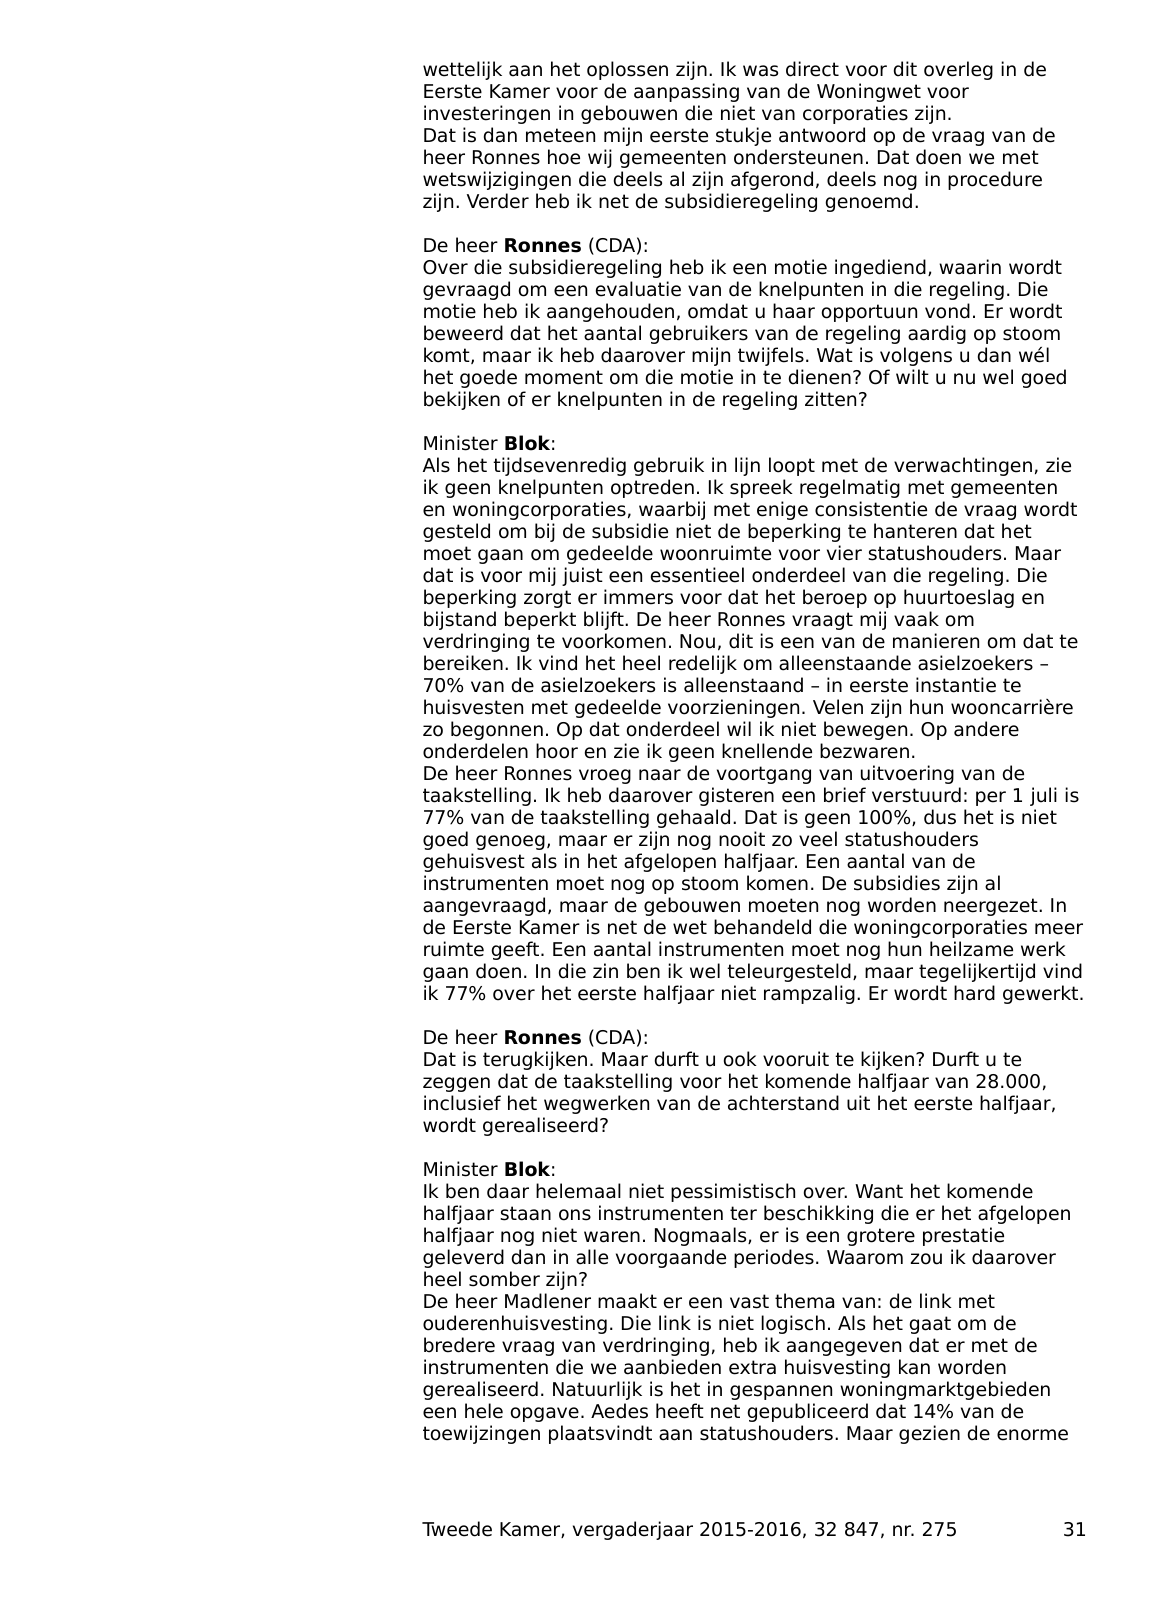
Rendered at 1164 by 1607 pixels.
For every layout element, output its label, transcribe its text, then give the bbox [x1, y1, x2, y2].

text De heer Madlener maakt er een vast thema van: de link met ouderenhuisvesting. Die link is niet logisch. Als het gaat om de bredere vraag van verdringing, heb ik aangegeven dat er met de instrumenten die we aanbieden extra huisvesting kan worden gerealiseerd. Natuurlijk is het in gespannen woningmarktgebieden een hele opgave. Aedes heeft net gepubliceerd dat 14% van de toewijzingen plaatsvindt aan statushouders. Maar gezien de enorme [422, 1291, 1087, 1444]
text Als het tijdsevenredig gebruik in lijn loopt met de verwachtingen, zie ik geen knelpunten optreden. Ik spreek regelmatig met gemeenten en woningcorporaties, waarbij met enige consistentie de vraag wordt gesteld om bij de subsidie niet de beperking te hanteren dat het moet gaan om gedeelde woonruimte voor vier statushouders. Maar dat is voor mij juist een essentieel onderdeel van die regeling. Die beperking zorgt er immers voor dat het beroep op huurtoeslag en bijstand beperkt blijft. De heer Ronnes vraagt mij vaak om verdringing te voorkomen. Nou, dit is een van de manieren om dat te bereiken. Ik vind het heel redelijk om alleenstaande asielzoekers – 70% van de asielzoekers is alleenstaand – in eerste instantie te huisvesten met gedeelde voorzieningen. Velen zijn hun wooncarrière zo begonnen. Op dat onderdeel wil ik niet bewegen. Op andere onderdelen hoor en zie ik geen knellende bezwaren. [422, 455, 1087, 763]
text Dat is terugkijken. Maar durft u ook vooruit te kijken? Durft u te zeggen dat de taakstelling voor het komende halfjaar van 28.000, inclusief het wegwerken van de achterstand uit het eerste halfjaar, wordt gerealiseerd? [422, 1049, 1087, 1137]
text De heer Ronnes vroeg naar de voortgang van uitvoering van de taakstelling. Ik heb daarover gisteren een brief verstuurd: per 1 juli is 77% van de taakstelling gehaald. Dat is geen 100%, dus het is niet goed genoeg, maar er zijn nog nooit zo veel statushouders gehuisvest als in het afgelopen halfjaar. Een aantal van de instrumenten moet nog op stoom komen. De subsidies zijn al aangevraagd, maar de gebouwen moeten nog worden neergezet. In de Eerste Kamer is net de wet behandeld die woningcorporaties meer ruimte geeft. Een aantal instrumenten moet nog hun heilzame werk gaan doen. In die zin ben ik wel teleurgesteld, maar tegelijkertijd vind ik 77% over het eerste halfjaar niet rampzalig. Er wordt hard gewerkt. [422, 763, 1087, 1004]
text Minister Blok: [422, 433, 1087, 455]
text wettelijk aan het oplossen zijn. Ik was direct voor dit overleg in de Eerste Kamer voor de aanpassing van de Woningwet voor investeringen in gebouwen die niet van corporaties zijn. [422, 59, 1087, 125]
text De heer Ronnes (CDA): [422, 1027, 1087, 1049]
text Dat is dan meteen mijn eerste stukje antwoord op de vraag van de heer Ronnes hoe wij gemeenten ondersteunen. Dat doen we met wetswijzigingen die deels al zijn afgerond, deels nog in procedure zijn. Verder heb ik net de subsidieregeling genoemd. [422, 125, 1087, 213]
text Minister Blok: [422, 1159, 1087, 1181]
text De heer Ronnes (CDA): [422, 235, 1087, 257]
text Ik ben daar helemaal niet pessimistisch over. Want het komende halfjaar staan ons instrumenten ter beschikking die er het afgelopen halfjaar nog niet waren. Nogmaals, er is een grotere prestatie geleverd dan in alle voorgaande periodes. Waarom zou ik daarover heel somber zijn? [422, 1181, 1087, 1291]
text Over die subsidieregeling heb ik een motie ingediend, waarin wordt gevraagd om een evaluatie van de knelpunten in die regeling. Die motie heb ik aangehouden, omdat u haar opportuun vond. Er wordt beweerd dat het aantal gebruikers van de regeling aardig op stoom komt, maar ik heb daarover mijn twijfels. Wat is volgens u dan wél het goede moment om die motie in te dienen? Of wilt u nu wel goed bekijken of er knelpunten in de regeling zitten? [422, 257, 1087, 411]
